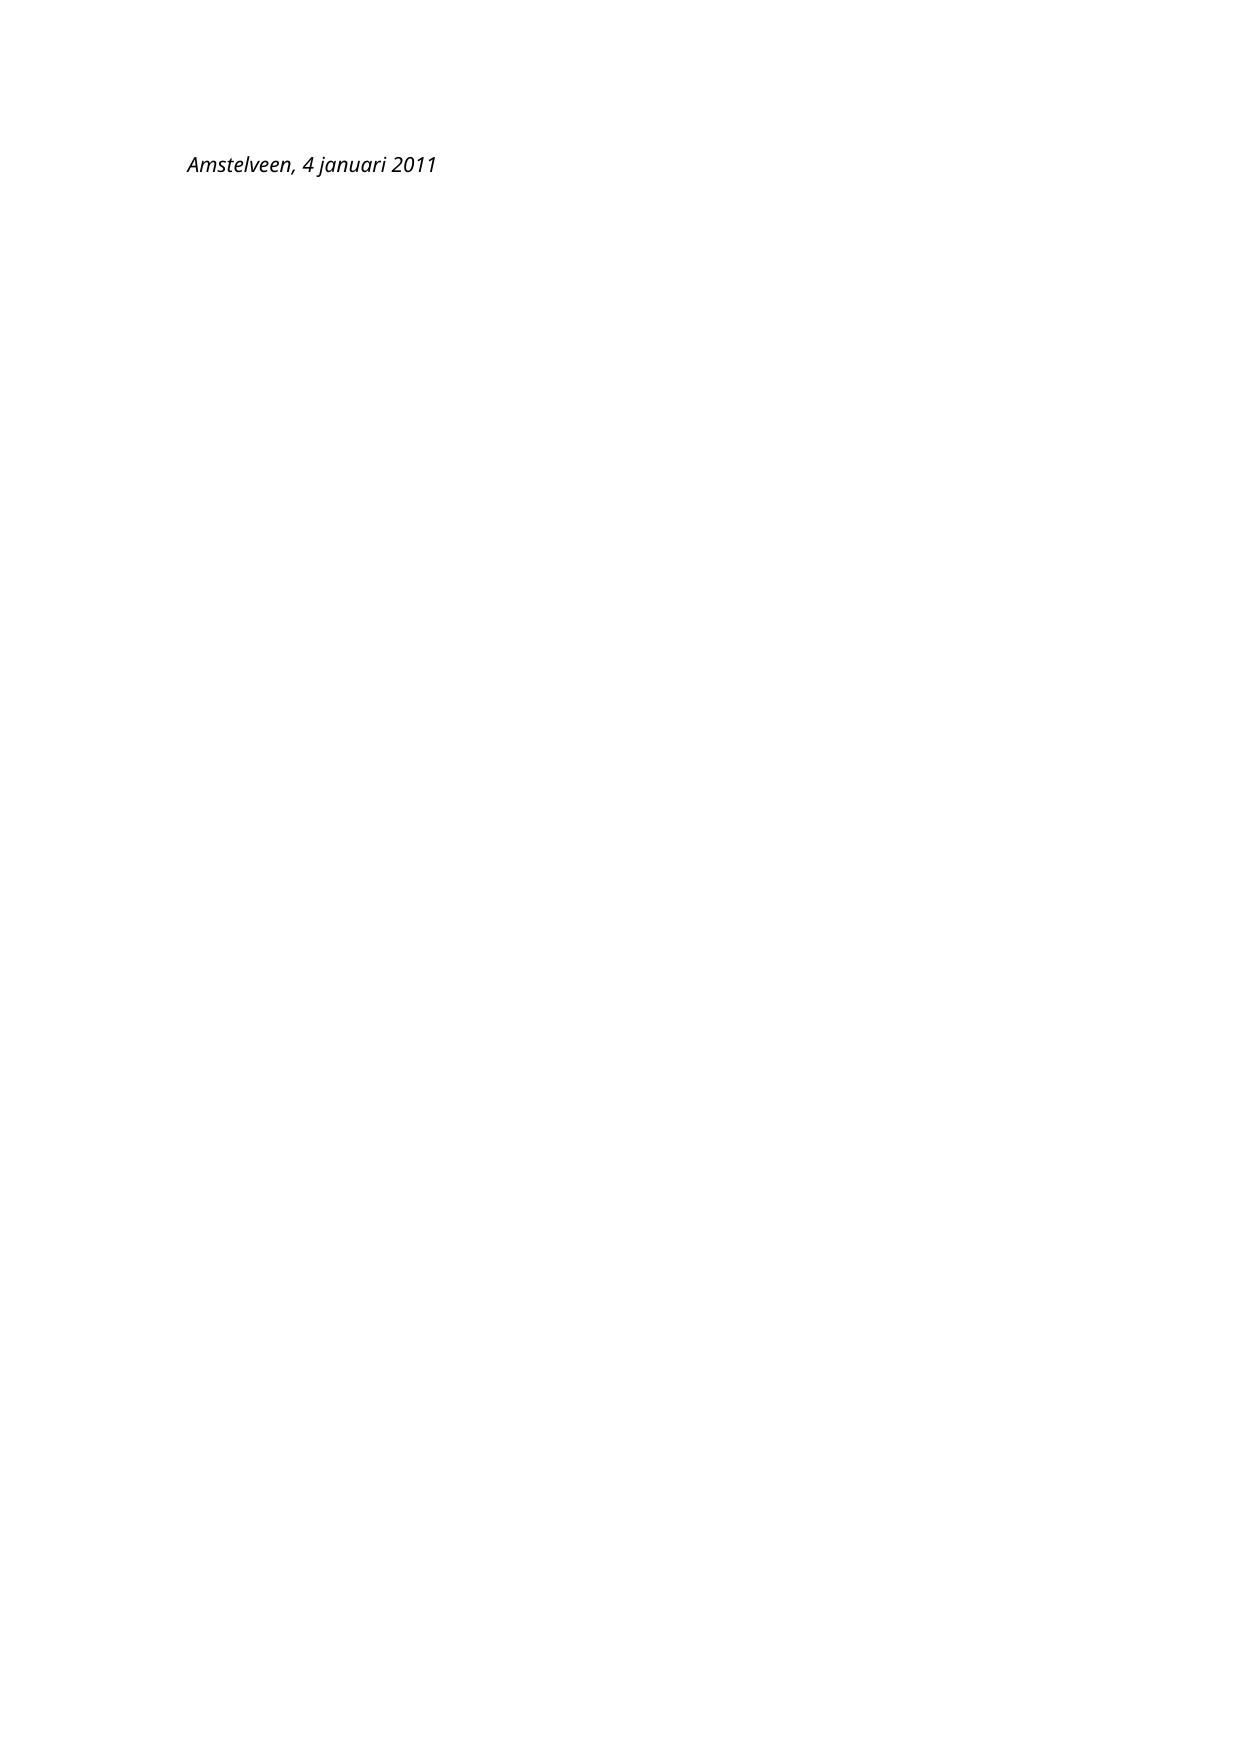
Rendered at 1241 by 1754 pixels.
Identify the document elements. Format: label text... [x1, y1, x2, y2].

text Amstelveen, 4 januari 2011 [187, 150, 1053, 178]
